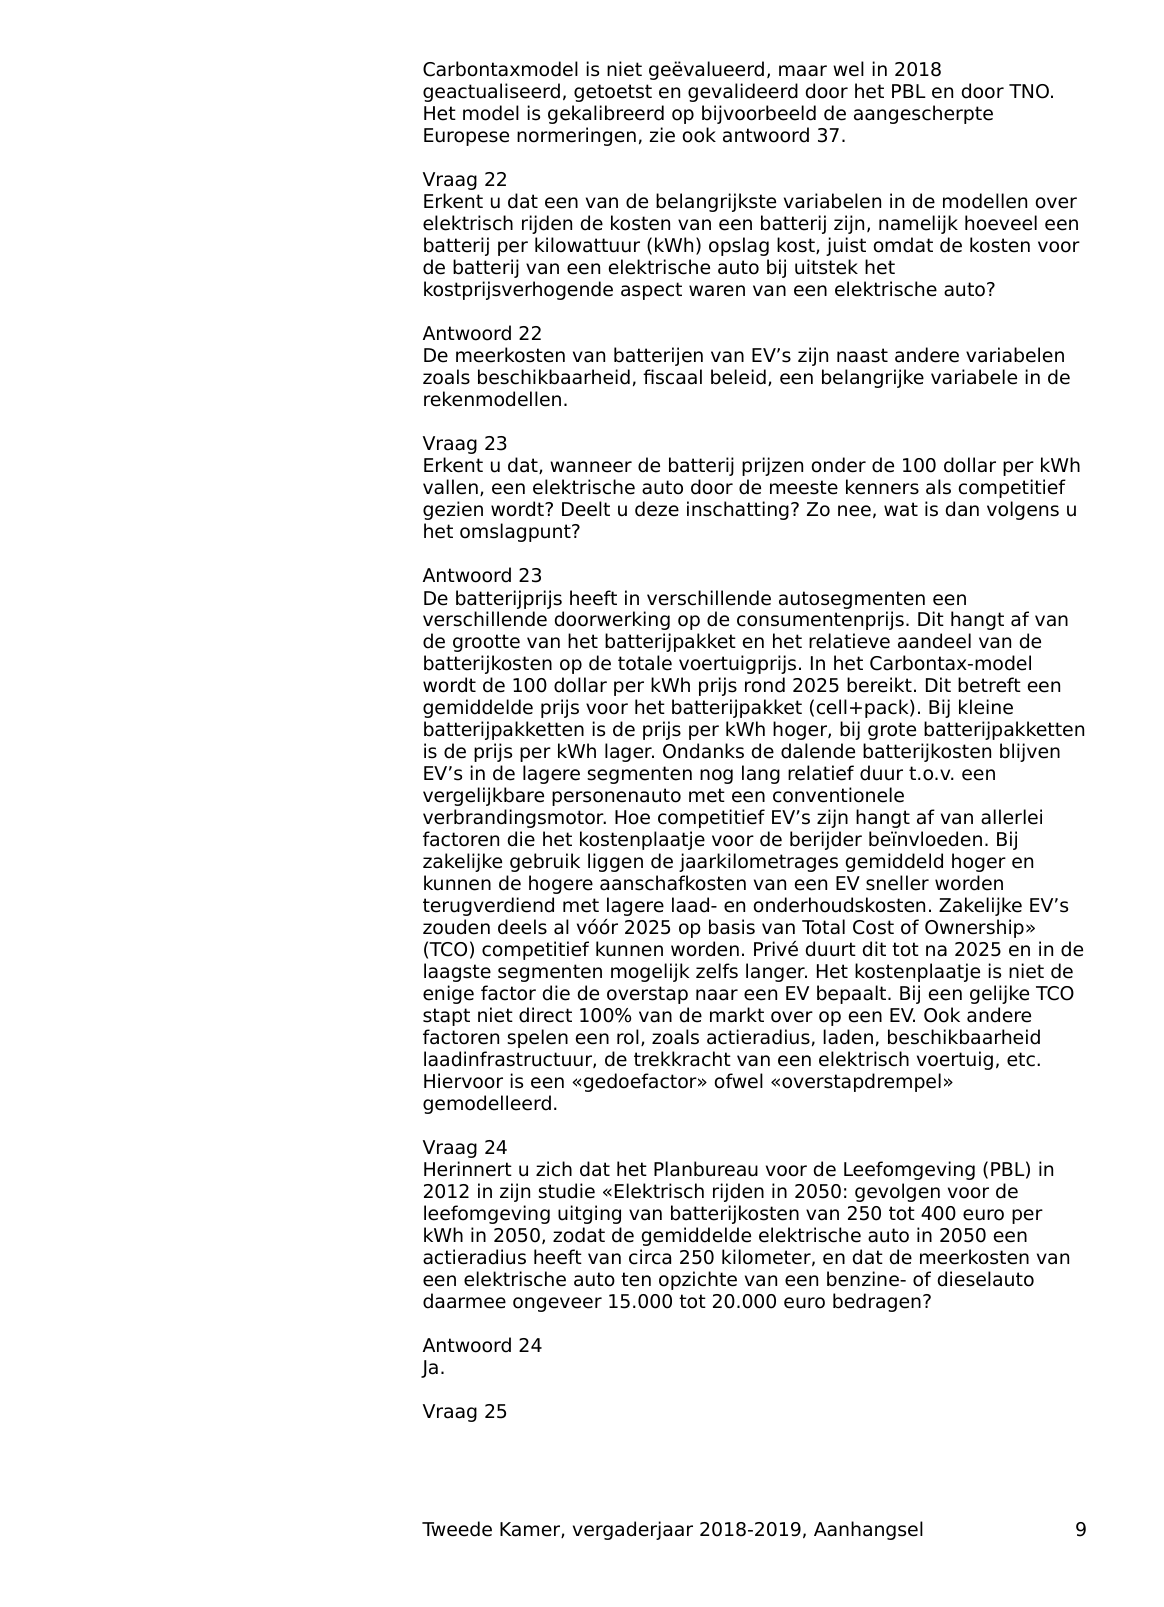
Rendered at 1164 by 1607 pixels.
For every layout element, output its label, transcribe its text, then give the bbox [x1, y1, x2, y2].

text De meerkosten van batterijen van EV’s zijn naast andere variabelen zoals beschikbaarheid, fiscaal beleid, een belangrijke variabele in de rekenmodellen. [422, 345, 1087, 411]
text Ja. [422, 1357, 1087, 1379]
text Antwoord 24 [422, 1335, 1087, 1357]
text Vraag 22 [422, 169, 1087, 191]
text Carbontaxmodel is niet geëvalueerd, maar wel in 2018 geactualiseerd, getoetst en gevalideerd door het PBL en door TNO. Het model is gekalibreerd op bijvoorbeeld de aangescherpte Europese normeringen, zie ook antwoord 37. [422, 59, 1087, 147]
text Herinnert u zich dat het Planbureau voor de Leefomgeving (PBL) in 2012 in zijn studie «Elektrisch rijden in 2050: gevolgen voor de leefomgeving uitging van batterijkosten van 250 tot 400 euro per kWh in 2050, zodat de gemiddelde elektrische auto in 2050 een actieradius heeft van circa 250 kilometer, en dat de meerkosten van een elektrische auto ten opzichte van een benzine- of dieselauto daarmee ongeveer 15.000 tot 20.000 euro bedragen? [422, 1159, 1087, 1313]
text Antwoord 22 [422, 323, 1087, 345]
text Vraag 24 [422, 1137, 1087, 1159]
text Antwoord 23 [422, 565, 1087, 587]
text De batterijprijs heeft in verschillende autosegmenten een verschillende doorwerking op de consumentenprijs. Dit hangt af van de grootte van het batterijpakket en het relatieve aandeel van de batterijkosten op de totale voertuigprijs. In het Carbontax-model wordt de 100 dollar per kWh prijs rond 2025 bereikt. Dit betreft een gemiddelde prijs voor het batterijpakket (cell+pack). Bij kleine batterijpakketten is de prijs per kWh hoger, bij grote batterijpakketten is de prijs per kWh lager. Ondanks de dalende batterijkosten blijven EV’s in de lagere segmenten nog lang relatief duur t.o.v. een vergelijkbare personenauto met een conventionele verbrandingsmotor. Hoe competitief EV’s zijn hangt af van allerlei factoren die het kostenplaatje voor de berijder beïnvloeden. Bij zakelijke gebruik liggen de jaarkilometrages gemiddeld hoger en kunnen de hogere aanschafkosten van een EV sneller worden terugverdiend met lagere laad- en onderhoudskosten. Zakelijke EV’s zouden deels al vóór 2025 op basis van Total Cost of Ownership» (TCO) competitief kunnen worden. Privé duurt dit tot na 2025 en in de laagste segmenten mogelijk zelfs langer. Het kostenplaatje is niet de enige factor die de overstap naar een EV bepaalt. Bij een gelijke TCO stapt niet direct 100% van de markt over op een EV. Ook andere factoren spelen een rol, zoals actieradius, laden, beschikbaarheid laadinfrastructuur, de trekkracht van een elektrisch voertuig, etc. Hiervoor is een «gedoefactor» ofwel «overstapdrempel» gemodelleerd. [422, 587, 1087, 1115]
text Vraag 23 [422, 433, 1087, 455]
text Erkent u dat een van de belangrijkste variabelen in de modellen over elektrisch rijden de kosten van een batterij zijn, namelijk hoeveel een batterij per kilowattuur (kWh) opslag kost, juist omdat de kosten voor de batterij van een elektrische auto bij uitstek het kostprijsverhogende aspect waren van een elektrische auto? [422, 191, 1087, 301]
text Erkent u dat, wanneer de batterij prijzen onder de 100 dollar per kWh vallen, een elektrische auto door de meeste kenners als competitief gezien wordt? Deelt u deze inschatting? Zo nee, wat is dan volgens u het omslagpunt? [422, 455, 1087, 543]
text Vraag 25 [422, 1401, 1087, 1423]
